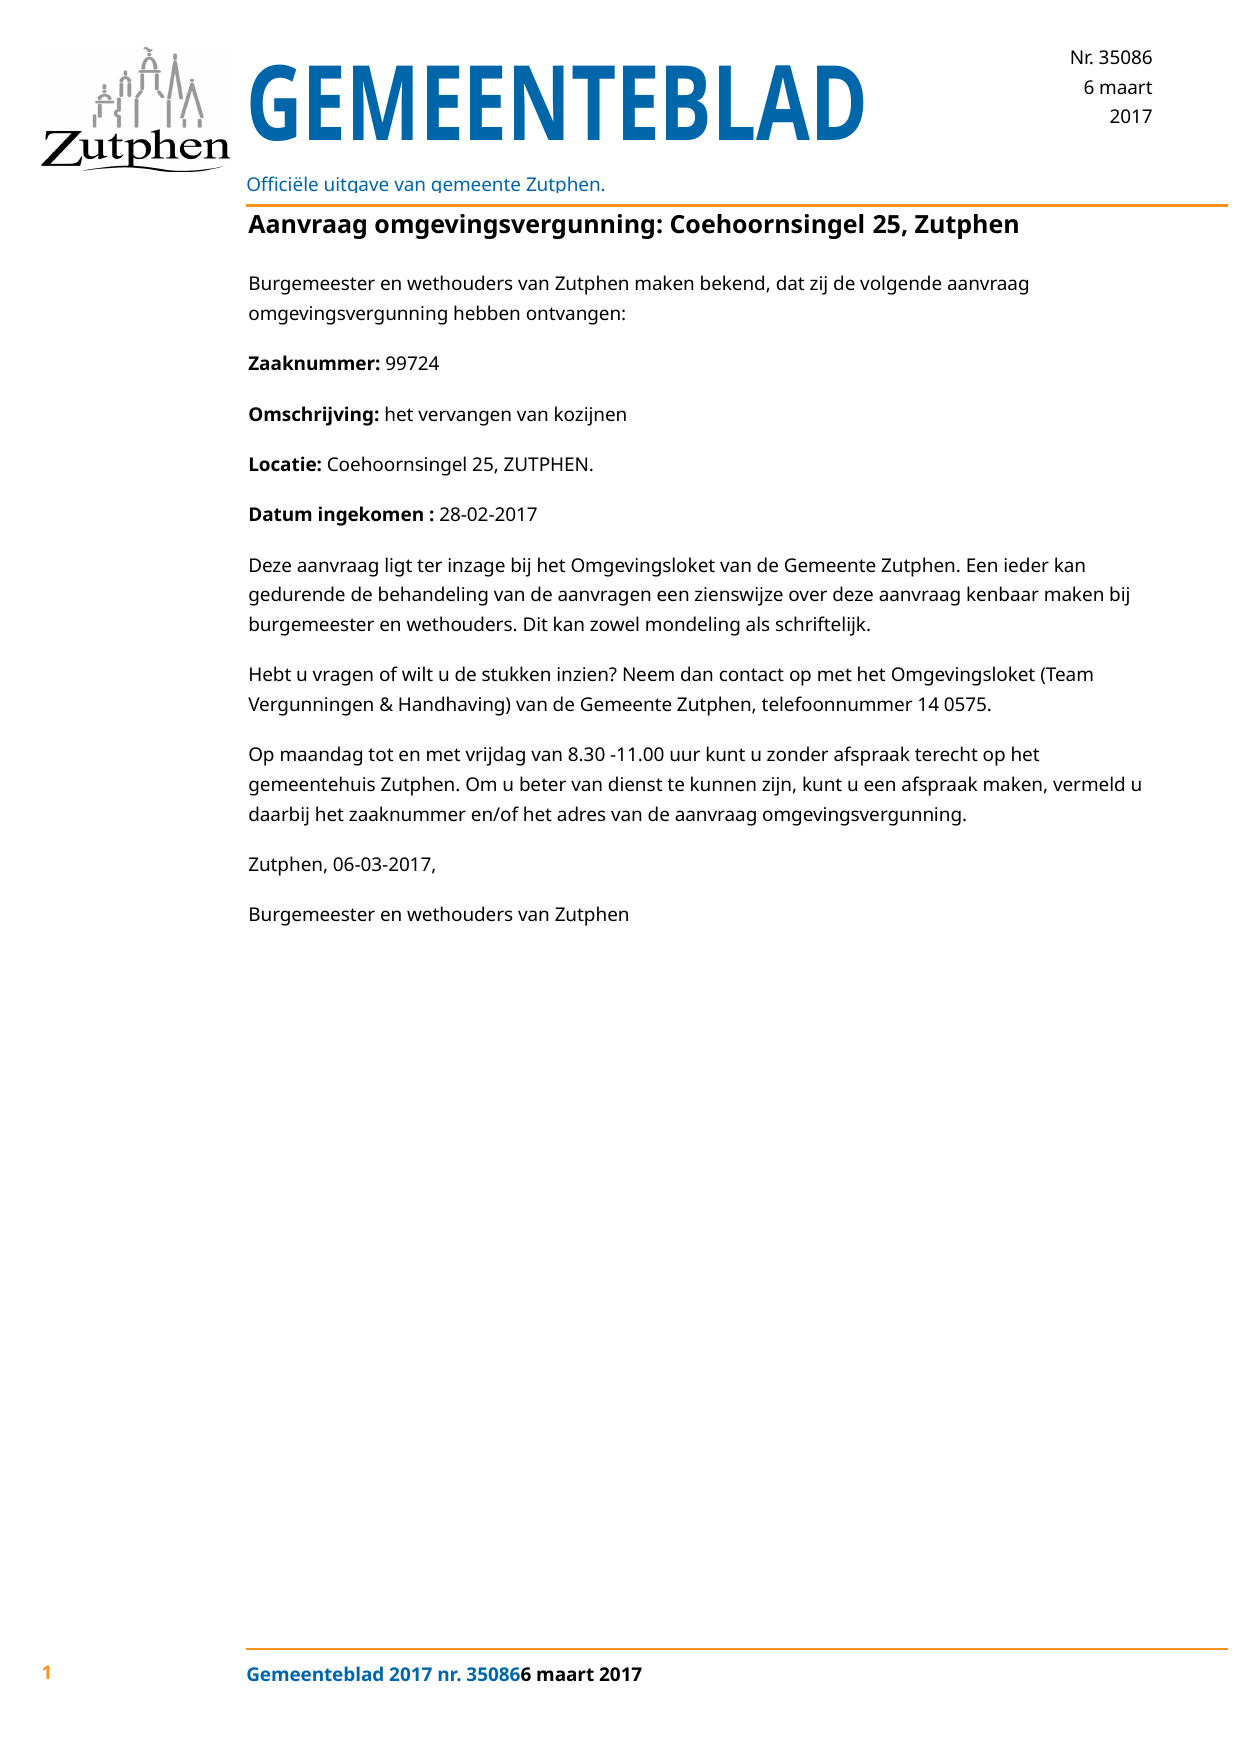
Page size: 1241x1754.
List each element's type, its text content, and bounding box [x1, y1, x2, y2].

text Omschrijving: het vervangen van kozijnen [248, 401, 1152, 426]
picture [41, 47, 231, 172]
text Datum ingekomen : 28-02-2017 [248, 502, 1152, 527]
text Burgemeester en wethouders van Zutphen maken bekend, dat zij de volgende aanvraag omgevingsvergunning hebben ontvangen: [248, 270, 1152, 326]
text Zaaknummer: 99724 [248, 350, 1152, 376]
text Deze aanvraag ligt ter inzage bij het Omgevingsloket van de Gemeente Zutphen. Een ieder kan gedurende de behandeling van de aanvragen een zienswijze over deze aanvraag kenbaar maken bij burgemeester en wethouders. Dit kan zowel mondeling als schriftelijk. [248, 552, 1152, 637]
text Aanvraag omgevingsvergunning: Coehoornsingel 25, Zutphen [248, 207, 1152, 241]
text Zutphen, 06-03-2017, [248, 851, 1152, 877]
text Op maandag tot en met vrijdag van 8.30 -11.00 uur kunt u zonder afspraak terecht op het gemeentehuis Zutphen. Om u beter van dienst te kunnen zijn, kunt u een afspraak maken, vermeld u daarbij het zaaknummer en/of het adres van de aanvraag omgevingsvergunning. [248, 742, 1152, 826]
text Locatie: Coehoornsingel 25, ZUTPHEN. [248, 451, 1152, 477]
text Hebt u vragen of wilt u de stukken inzien? Neem dan contact op met het Omgevingsloket (Team Vergunningen & Handhaving) van de Gemeente Zutphen, telefoonnummer 14 0575. [248, 662, 1152, 717]
text Burgemeester en wethouders van Zutphen [248, 902, 1152, 927]
